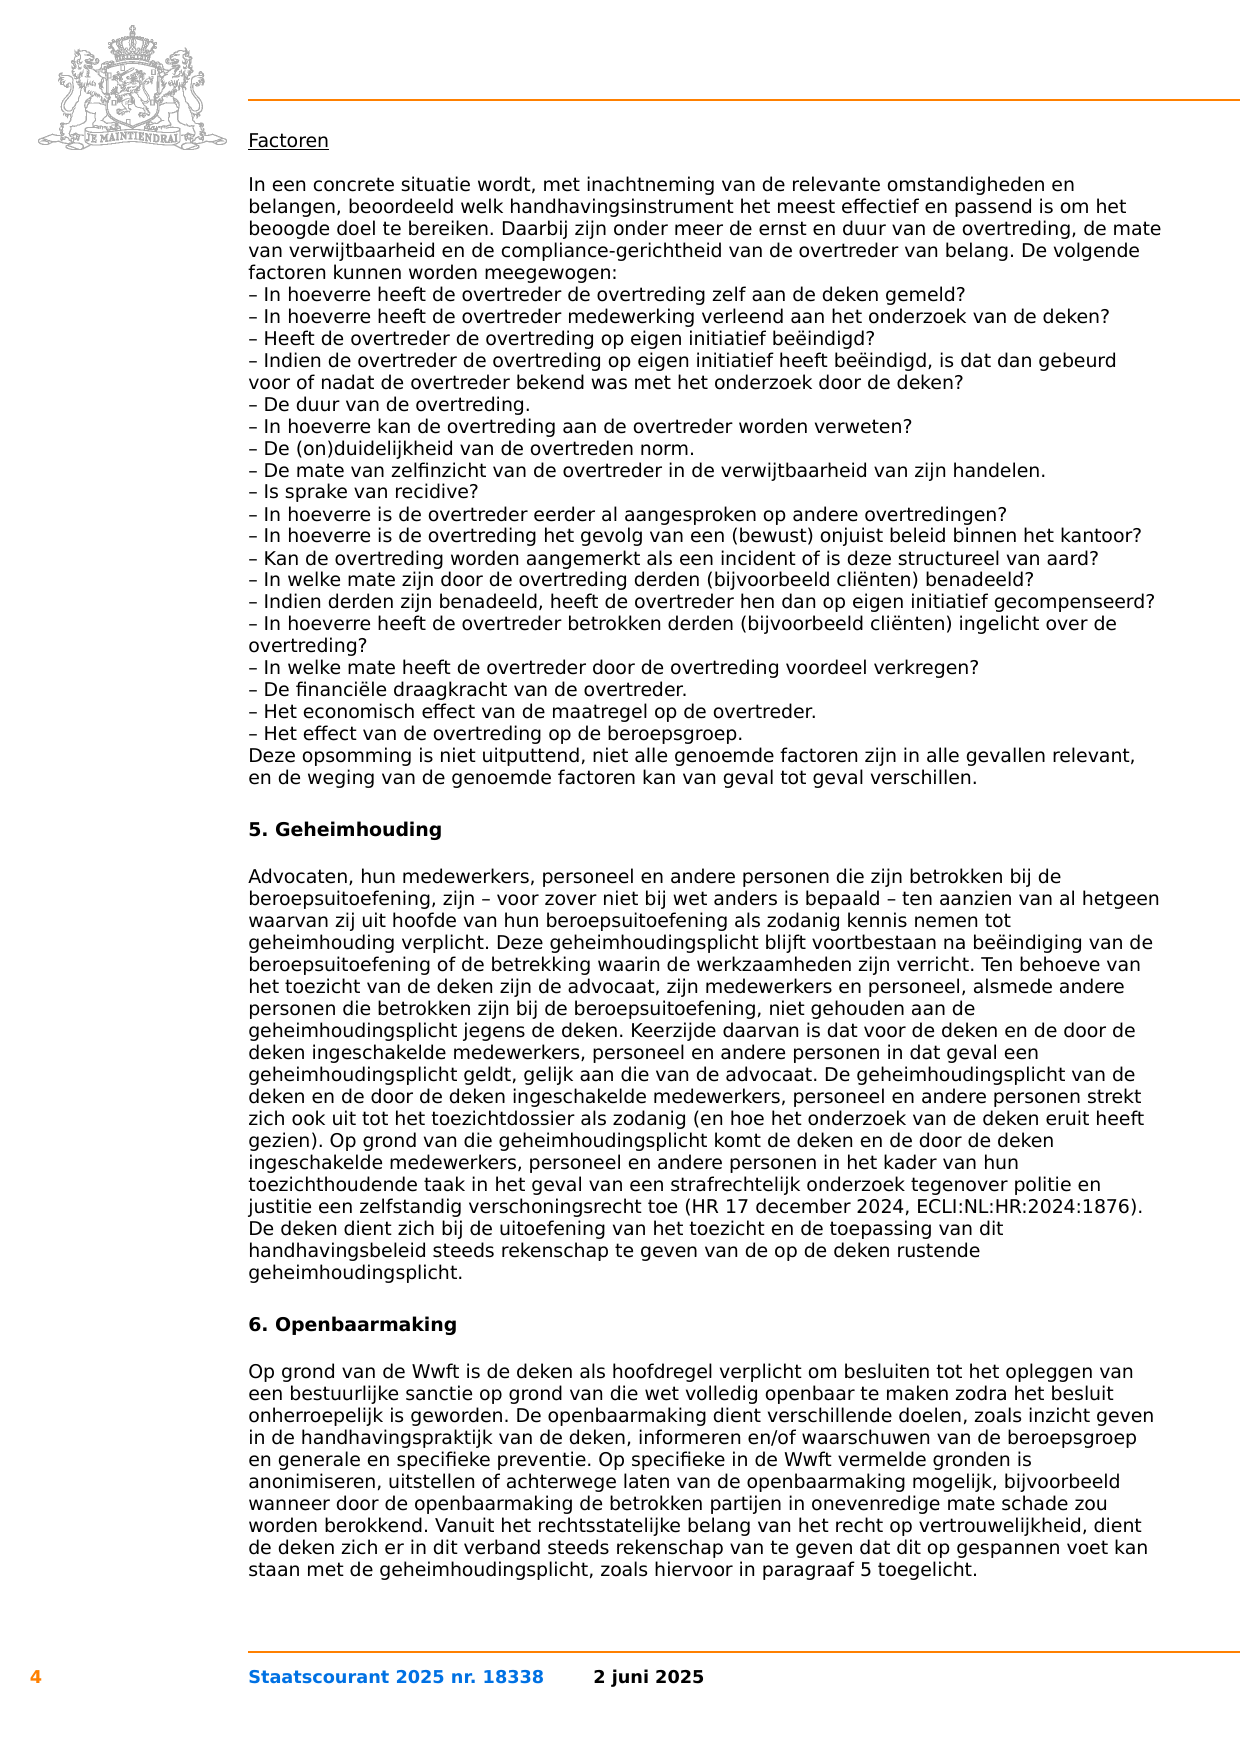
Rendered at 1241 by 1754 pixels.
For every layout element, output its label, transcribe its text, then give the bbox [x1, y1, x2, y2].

text – Is sprake van recidive? [248, 481, 1163, 503]
text – Indien de overtreder de overtreding op eigen initiatief heeft beëindigd, is dat dan gebeurd voor of nadat de overtreder bekend was met het onderzoek door de deken? [248, 349, 1163, 393]
subtitle 6. Openbaarmaking [248, 1314, 1163, 1336]
text – De duur van de overtreding. [248, 393, 1163, 416]
subtitle 5. Geheimhouding [248, 819, 1163, 841]
text – Heeft de overtreder de overtreding op eigen initiatief beëindigd? [248, 328, 1163, 349]
text – Het economisch effect van de maatregel op de overtreder. [248, 701, 1163, 723]
text – In hoeverre kan de overtreding aan de overtreder worden verweten? [248, 416, 1163, 437]
text – In hoeverre is de overtreder eerder al aangesproken op andere overtredingen? [248, 503, 1163, 525]
text – In welke mate zijn door de overtreding derden (bijvoorbeeld cliënten) benadeeld? [248, 569, 1163, 591]
text – In welke mate heeft de overtreder door de overtreding voordeel verkregen? [248, 657, 1163, 679]
text – De mate van zelfinzicht van de overtreder in de verwijtbaarheid van zijn handelen. [248, 459, 1163, 481]
subtitle Factoren [248, 130, 1163, 152]
text – In hoeverre heeft de overtreder betrokken derden (bijvoorbeeld cliënten) ingelicht over de overtreding? [248, 613, 1163, 657]
text – Kan de overtreding worden aangemerkt als een incident of is deze structureel van aard? [248, 547, 1163, 569]
text In een concrete situatie wordt, met inachtneming van de relevante omstandigheden en belangen, beoordeeld welk handhavingsinstrument het meest effectief en passend is om het beoogde doel te bereiken. Daarbij zijn onder meer de ernst en duur van de overtreding, de mate van verwijtbaarheid en de compliance-gerichtheid van de overtreder van belang. De volgende factoren kunnen worden meegewogen: [248, 174, 1163, 284]
text – De (on)duidelijkheid van de overtreden norm. [248, 437, 1163, 459]
text – In hoeverre is de overtreding het gevolg van een (bewust) onjuist beleid binnen het kantoor? [248, 525, 1163, 547]
picture [38, 25, 227, 150]
text – In hoeverre heeft de overtreder medewerking verleend aan het onderzoek van de deken? [248, 306, 1163, 328]
text – De financiële draagkracht van de overtreder. [248, 679, 1163, 701]
text Op grond van de Wwft is de deken als hoofdregel verplicht om besluiten tot het opleggen van een bestuurlijke sanctie op grond van die wet volledig openbaar te maken zodra het besluit onherroepelijk is geworden. De openbaarmaking dient verschillende doelen, zoals inzicht geven in de handhavingspraktijk van de deken, informeren en/of waarschuwen van de beroepsgroep en generale en specifieke preventie. Op specifieke in de Wwft vermelde gronden is anonimiseren, uitstellen of achterwege laten van de openbaarmaking mogelijk, bijvoorbeeld wanneer door de openbaarmaking de betrokken partijen in onevenredige mate schade zou worden berokkend. Vanuit het rechtsstatelijke belang van het recht op vertrouwelijkheid, dient de deken zich er in dit verband steeds rekenschap van te geven dat dit op gespannen voet kan staan met de geheimhoudingsplicht, zoals hiervoor in paragraaf 5 toegelicht. [248, 1361, 1163, 1581]
text Advocaten, hun medewerkers, personeel en andere personen die zijn betrokken bij de beroepsuitoefening, zijn – voor zover niet bij wet anders is bepaald – ten aanzien van al hetgeen waarvan zij uit hoofde van hun beroepsuitoefening als zodanig kennis nemen tot geheimhouding verplicht. Deze geheimhoudingsplicht blijft voortbestaan na beëindiging van de beroepsuitoefening of de betrekking waarin de werkzaamheden zijn verricht. Ten behoeve van het toezicht van de deken zijn de advocaat, zijn medewerkers en personeel, alsmede andere personen die betrokken zijn bij de beroepsuitoefening, niet gehouden aan de geheimhoudingsplicht jegens de deken. Keerzijde daarvan is dat voor de deken en de door de deken ingeschakelde medewerkers, personeel en andere personen in dat geval een geheimhoudingsplicht geldt, gelijk aan die van de advocaat. De geheimhoudingsplicht van de deken en de door de deken ingeschakelde medewerkers, personeel en andere personen strekt zich ook uit tot het toezichtdossier als zodanig (en hoe het onderzoek van de deken eruit heeft gezien). Op grond van die geheimhoudingsplicht komt de deken en de door de deken ingeschakelde medewerkers, personeel en andere personen in het kader van hun toezichthoudende taak in het geval van een strafrechtelijk onderzoek tegenover politie en justitie een zelfstandig verschoningsrecht toe (HR 17 december 2024, ECLI:NL:HR:2024:1876). De deken dient zich bij de uitoefening van het toezicht en de toepassing van dit handhavingsbeleid steeds rekenschap te geven van de op de deken rustende geheimhoudingsplicht. [248, 866, 1163, 1284]
text – Het effect van de overtreding op de beroepsgroep. [248, 723, 1163, 745]
text – Indien derden zijn benadeeld, heeft de overtreder hen dan op eigen initiatief gecompenseerd? [248, 591, 1163, 613]
text Deze opsomming is niet uitputtend, niet alle genoemde factoren zijn in alle gevallen relevant, en de weging van de genoemde factoren kan van geval tot geval verschillen. [248, 745, 1163, 789]
text – In hoeverre heeft de overtreder de overtreding zelf aan de deken gemeld? [248, 284, 1163, 306]
